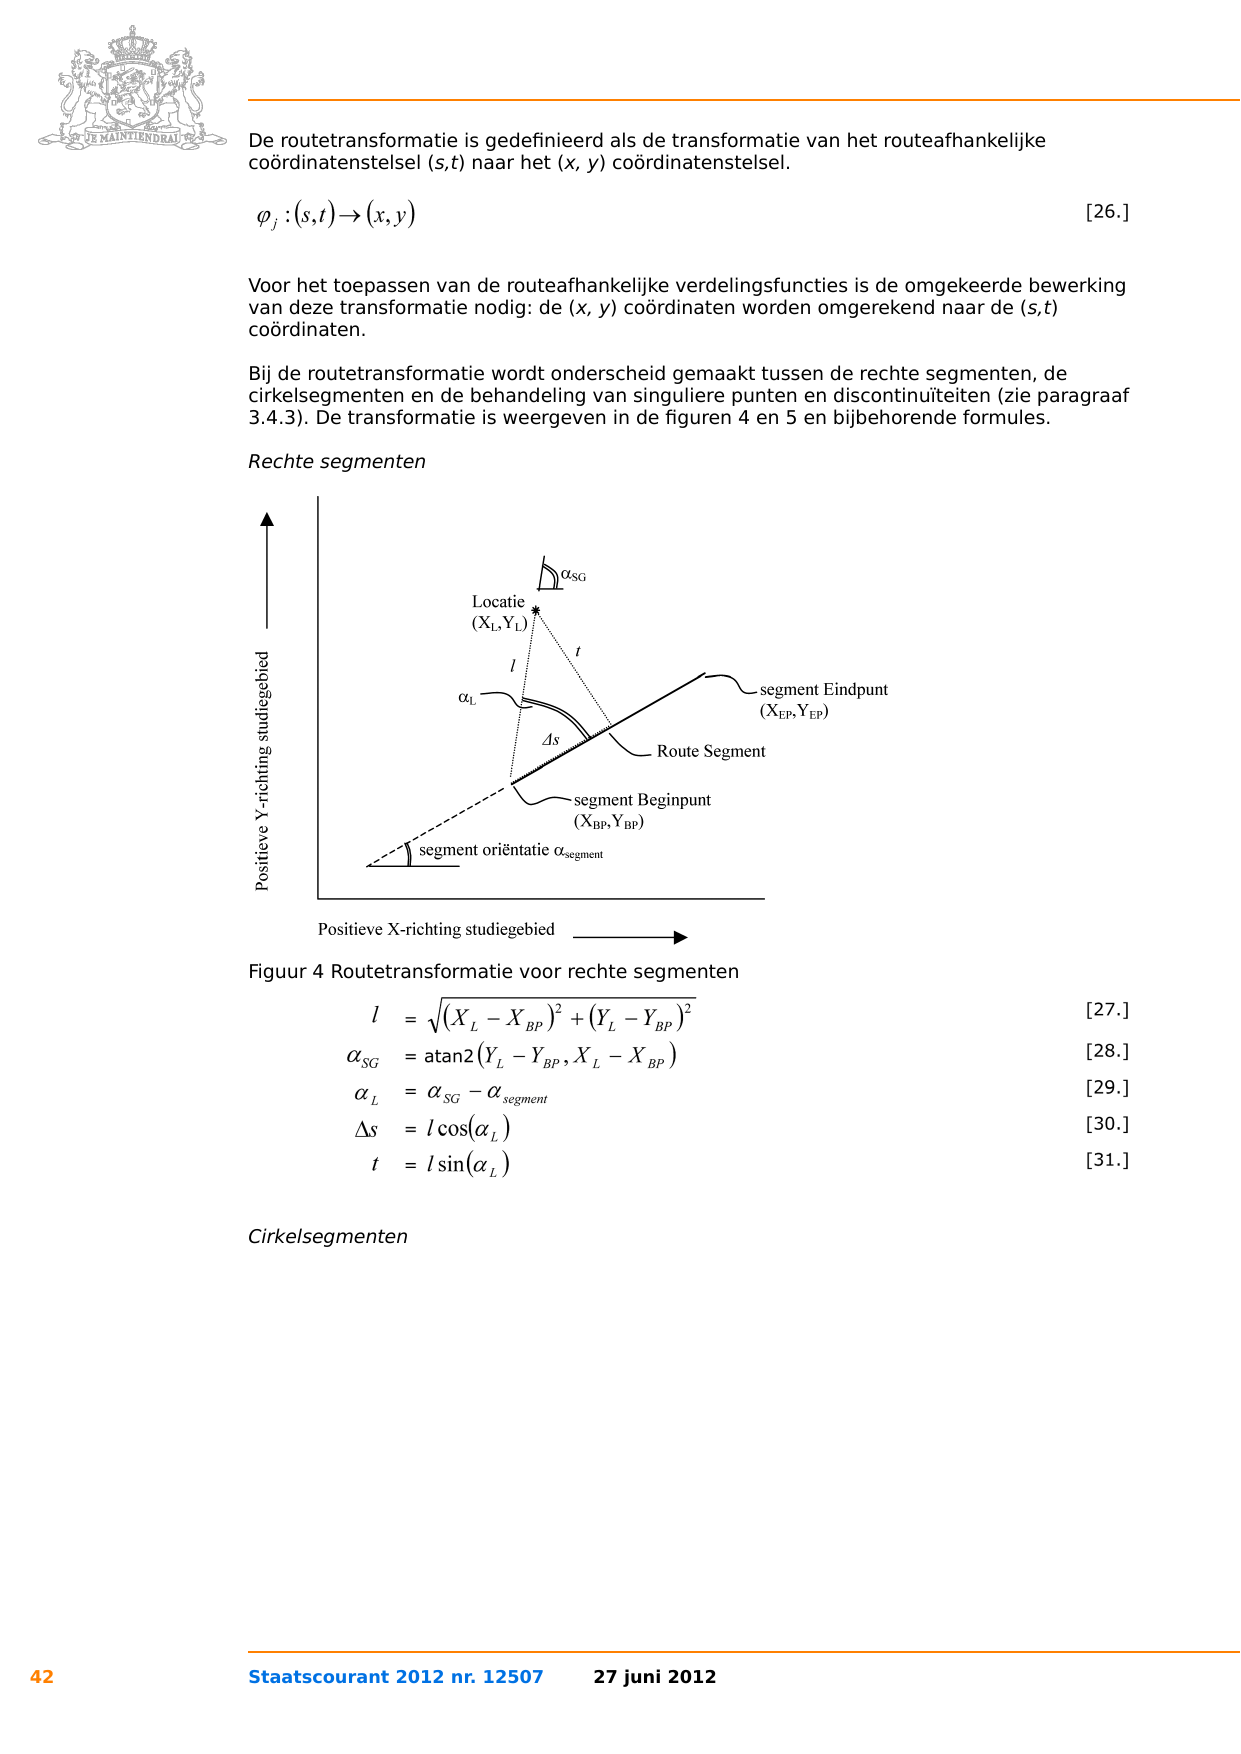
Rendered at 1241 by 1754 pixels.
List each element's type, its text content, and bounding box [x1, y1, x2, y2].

picture [248, 993, 1134, 1182]
text De routetransformatie is gedefinieerd als de transformatie van het routeafhankelijke coördinatenstelsel (s,t) naar het (x, y) coördinatenstelsel. [248, 130, 1163, 174]
text Voor het toepassen van de routeafhankelijke verdelingsfuncties is de omgekeerde bewerking van deze transformatie nodig: de (x, y) coördinaten worden omgerekend naar de (s,t) coördinaten. [248, 275, 1163, 341]
subtitle Cirkelsegmenten [248, 1226, 1163, 1248]
picture [38, 25, 227, 150]
text Bij de routetransformatie wordt onderscheid gemaakt tussen de rechte segmenten, de cirkelsegmenten en de behandeling van singuliere punten en discontinuïteiten (zie paragraaf 3.4.3). De transformatie is weergeven in de figuren 4 en 5 en bijbehorende formules. [248, 363, 1163, 429]
subtitle Rechte segmenten [248, 451, 1163, 473]
text Figuur 4 Routetransformatie voor rechte segmenten [248, 961, 892, 983]
picture [248, 494, 892, 949]
picture [248, 195, 1134, 232]
